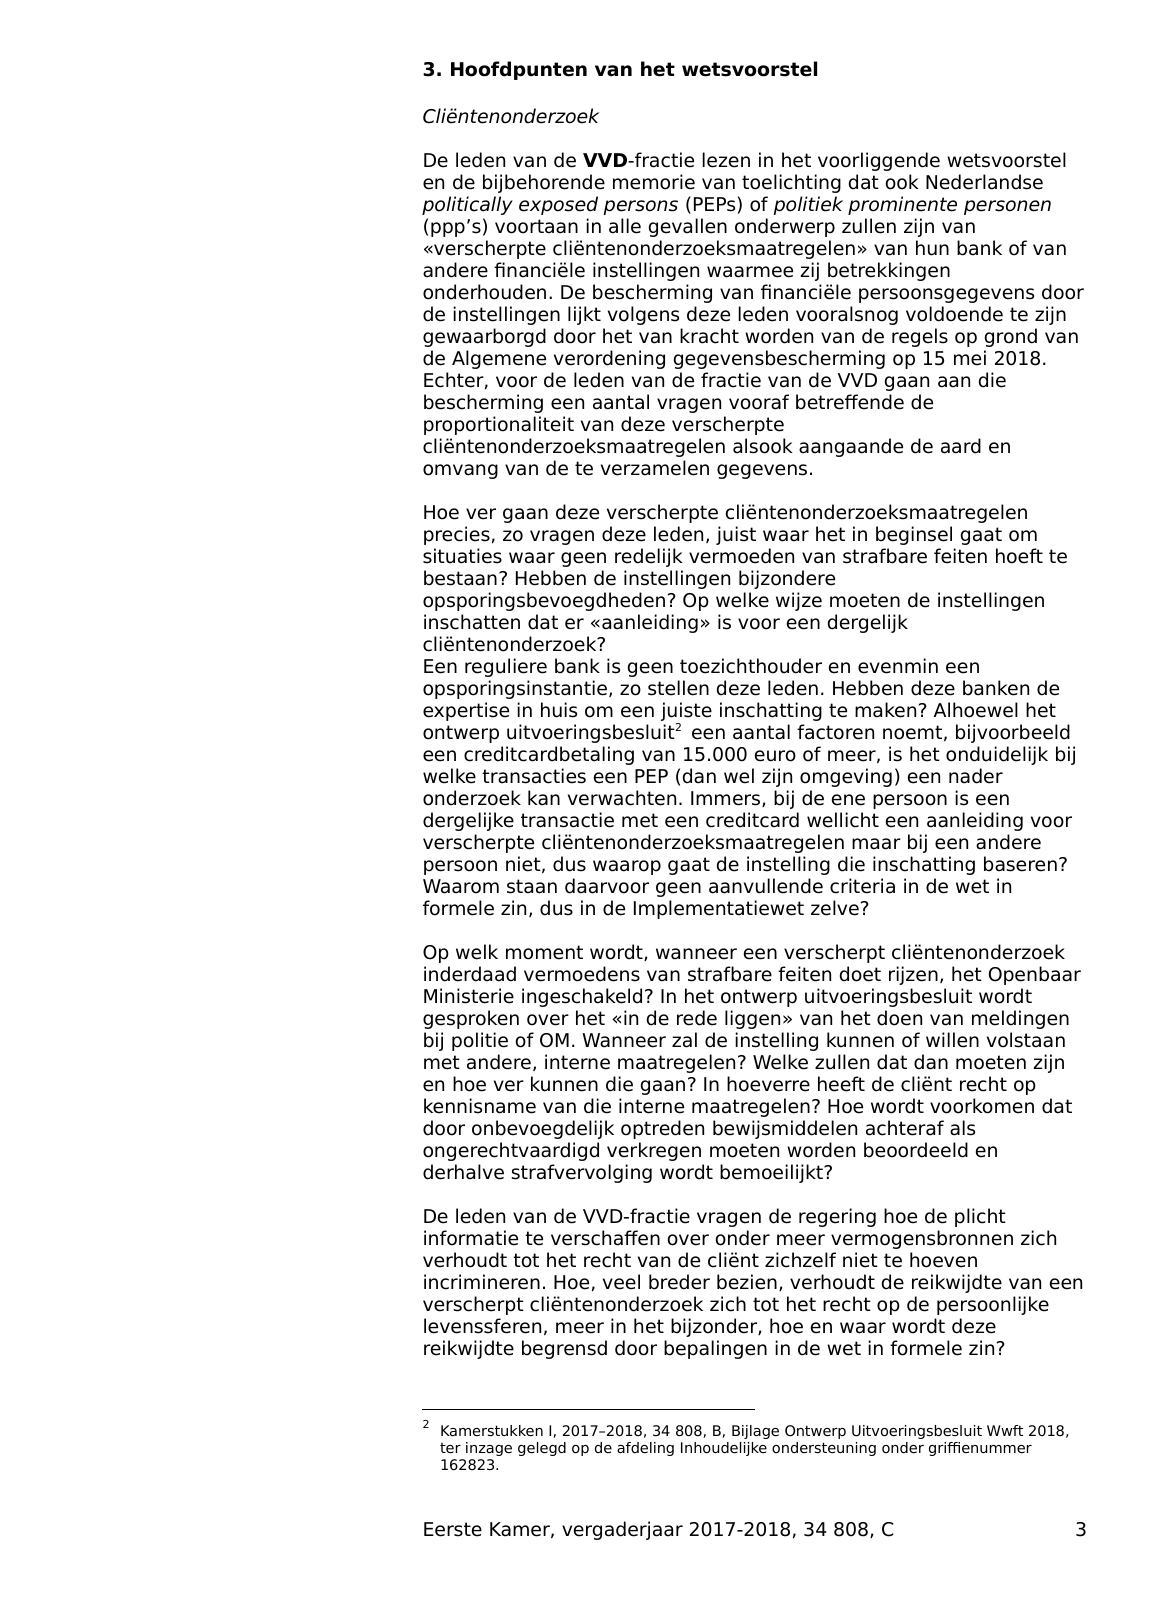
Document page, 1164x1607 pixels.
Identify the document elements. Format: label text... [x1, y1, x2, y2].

text Een reguliere bank is geen toezichthouder en evenmin een opsporingsinstantie, zo stellen deze leden. Hebben deze banken de expertise in huis om een juiste inschatting te maken? Alhoewel het ontwerp uitvoeringsbesluit een aantal factoren noemt, bijvoorbeeld een creditcardbetaling van 15.000 euro of meer, is het onduidelijk bij welke transacties een PEP (dan wel zijn omgeving) een nader onderzoek kan verwachten. Immers, bij de ene persoon is een dergelijke transactie met een creditcard wellicht een aanleiding voor verscherpte cliëntenonderzoeksmaatregelen maar bij een andere persoon niet, dus waarop gaat de instelling die inschatting baseren? Waarom staan daarvoor geen aanvullende criteria in de wet in formele zin, dus in de Implementatiewet zelve? [422, 656, 1087, 920]
subtitle Cliëntenonderzoek [422, 106, 1087, 128]
subtitle 3. Hoofdpunten van het wetsvoorstel [422, 59, 1087, 81]
text De leden van de VVD-fractie vragen de regering hoe de plicht informatie te verschaffen over onder meer vermogensbronnen zich verhoudt tot het recht van de cliënt zichzelf niet te hoeven incrimineren. Hoe, veel breder bezien, verhoudt de reikwijdte van een verscherpt cliëntenonderzoek zich tot het recht op de persoonlijke levenssferen, meer in het bijzonder, hoe en waar wordt deze reikwijdte begrensd door bepalingen in de wet in formele zin? [422, 1206, 1087, 1360]
text Kamerstukken I, 2017–2018, 34 808, B, Bijlage Ontwerp Uitvoeringsbesluit Wwft 2018, ter inzage gelegd op de afdeling Inhoudelijke ondersteuning onder griffienummer 162823. [422, 1418, 1087, 1474]
text De leden van de VVD-fractie lezen in het voorliggende wetsvoorstel en de bijbehorende memorie van toelichting dat ook Nederlandse politically exposed persons (PEPs) of politiek prominente personen (ppp’s) voortaan in alle gevallen onderwerp zullen zijn van «verscherpte cliëntenonderzoeksmaatregelen» van hun bank of van andere financiële instellingen waarmee zij betrekkingen onderhouden. De bescherming van financiële persoonsgegevens door de instellingen lijkt volgens deze leden vooralsnog voldoende te zijn gewaarborgd door het van kracht worden van de regels op grond van de Algemene verordening gegevensbescherming op 15 mei 2018. Echter, voor de leden van de fractie van de VVD gaan aan die bescherming een aantal vragen vooraf betreffende de proportionaliteit van deze verscherpte cliëntenonderzoeksmaatregelen alsook aangaande de aard en omvang van de te verzamelen gegevens. [422, 150, 1087, 480]
text Op welk moment wordt, wanneer een verscherpt cliëntenonderzoek inderdaad vermoedens van strafbare feiten doet rijzen, het Openbaar Ministerie ingeschakeld? In het ontwerp uitvoeringsbesluit wordt gesproken over het «in de rede liggen» van het doen van meldingen bij politie of OM. Wanneer zal de instelling kunnen of willen volstaan met andere, interne maatregelen? Welke zullen dat dan moeten zijn en hoe ver kunnen die gaan? In hoeverre heeft de cliënt recht op kennisname van die interne maatregelen? Hoe wordt voorkomen dat door onbevoegdelijk optreden bewijsmiddelen achteraf als ongerechtvaardigd verkregen moeten worden beoordeeld en derhalve strafvervolging wordt bemoeilijkt? [422, 942, 1087, 1184]
text Hoe ver gaan deze verscherpte cliëntenonderzoeksmaatregelen precies, zo vragen deze leden, juist waar het in beginsel gaat om situaties waar geen redelijk vermoeden van strafbare feiten hoeft te bestaan? Hebben de instellingen bijzondere opsporingsbevoegdheden? Op welke wijze moeten de instellingen inschatten dat er «aanleiding» is voor een dergelijk cliëntenonderzoek? [422, 502, 1087, 656]
